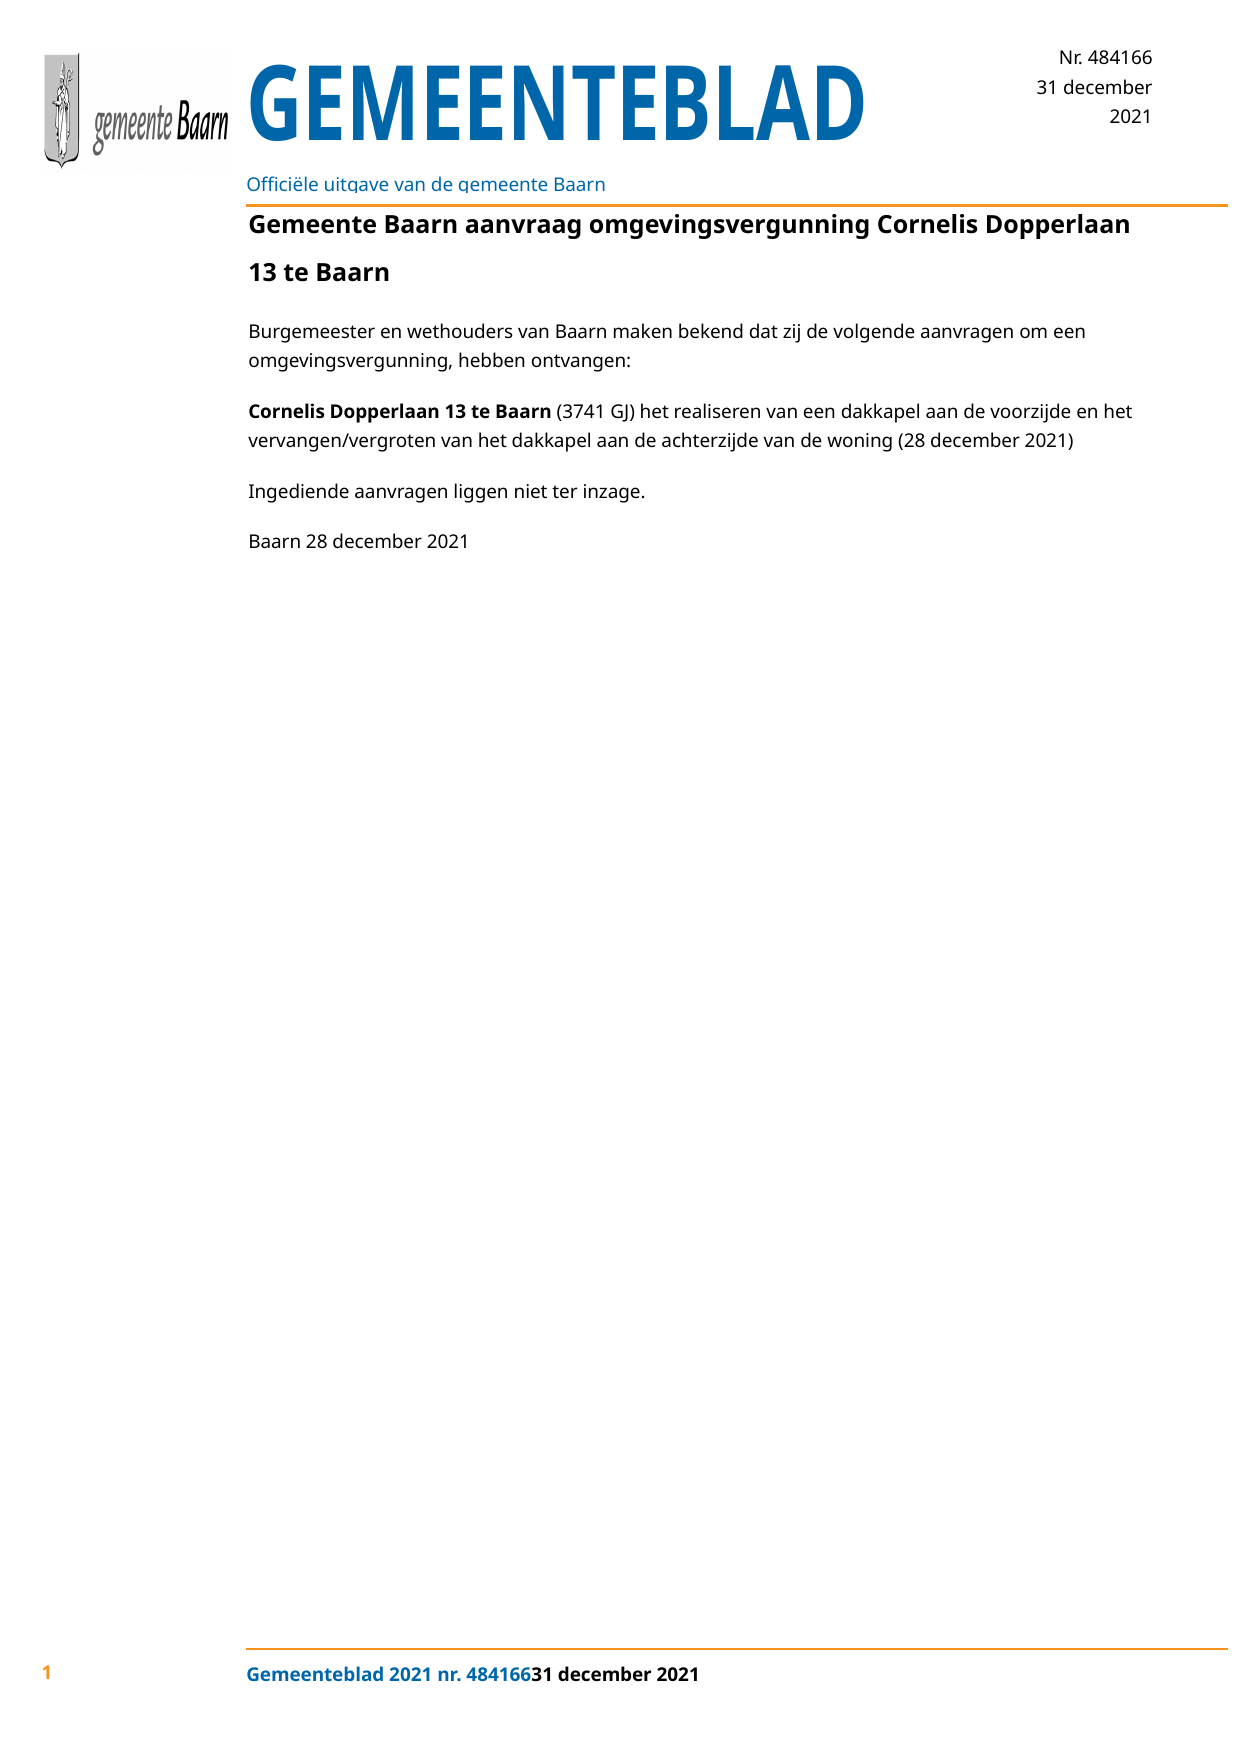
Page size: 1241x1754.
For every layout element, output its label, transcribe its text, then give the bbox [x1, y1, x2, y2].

text Burgemeester en wethouders van Baarn maken bekend dat zij de volgende aanvragen om een omgevingsvergunning, hebben ontvangen: [248, 318, 1152, 373]
picture [41, 47, 231, 172]
text Gemeente Baarn aanvraag omgevingsvergunning Cornelis Dopperlaan 13 te Baarn [248, 207, 1152, 288]
text Baarn 28 december 2021 [248, 528, 1152, 554]
text Ingediende aanvragen liggen niet ter inzage. [248, 478, 1152, 504]
text Cornelis Dopperlaan 13 te Baarn (3741 GJ) het realiseren van een dakkapel aan de voorzijde en het vervangen/vergroten van het dakkapel aan de achterzijde van de woning (28 december 2021) [248, 398, 1152, 453]
